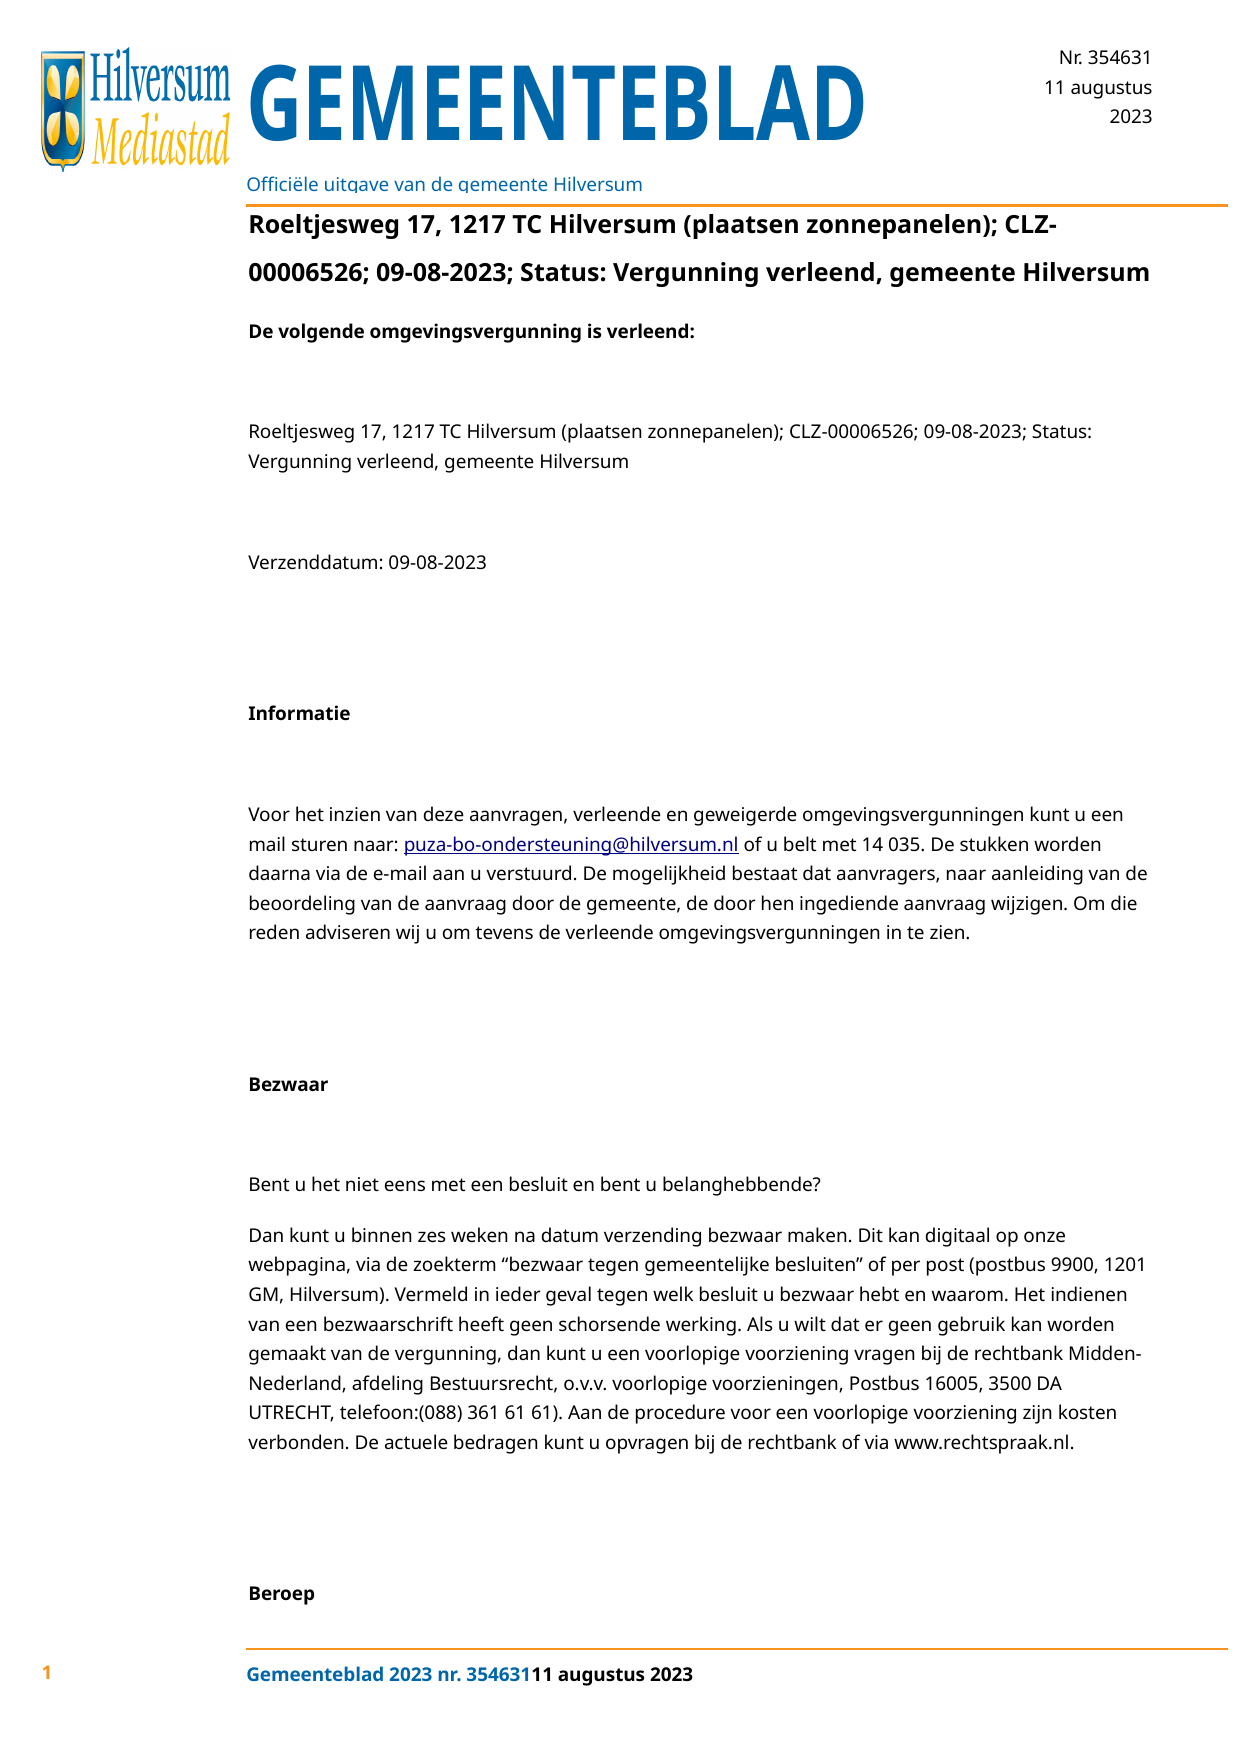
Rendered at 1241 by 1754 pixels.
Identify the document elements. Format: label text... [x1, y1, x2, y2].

text Roeltjesweg 17, 1217 TC Hilversum (plaatsen zonnepanelen); CLZ-00006526; 09-08-2023; Status: Vergunning verleend, gemeente Hilversum [248, 419, 1152, 474]
text Informatie [248, 700, 1152, 726]
text Bezwaar [248, 1071, 1152, 1097]
text Dan kunt u binnen zes weken na datum verzending bezwaar maken. Dit kan digitaal op onze webpagina, via de zoekterm “bezwaar tegen gemeentelijke besluiten” of per post (postbus 9900, 1201 GM, Hilversum). Vermeld in ieder geval tegen welk besluit u bezwaar hebt en waarom. Het indienen van een bezwaarschrift heeft geen schorsende werking. Als u wilt dat er geen gebruik kan worden gemaakt van de vergunning, dan kunt u een voorlopige voorziening vragen bij de rechtbank Midden-Nederland, afdeling Bestuursrecht, o.v.v. voorlopige voorzieningen, Postbus 16005, 3500 DA UTRECHT, telefoon:(088) 361 61 61). Aan de procedure voor een voorlopige voorziening zijn kosten verbonden. De actuele bedragen kunt u opvragen bij de rechtbank of via www.rechtspraak.nl. [248, 1222, 1152, 1455]
text Verzenddatum: 09-08-2023 [248, 549, 1152, 575]
text Beroep [248, 1580, 1152, 1606]
text Voor het inzien van deze aanvragen, verleende en geweigerde omgevingsvergunningen kunt u een mail sturen naar: puza-bo-ondersteuning@hilversum.nl of u belt met 14 035. De stukken worden daarna via de e-mail aan u verstuurd. De mogelijkheid bestaat dat aanvragers, naar aanleiding van de beoordeling van de aanvraag door de gemeente, de door hen ingediende aanvraag wijzigen. Om die reden adviseren wij u om tevens de verleende omgevingsvergunningen in te zien. [248, 801, 1152, 945]
text Roeltjesweg 17, 1217 TC Hilversum (plaatsen zonnepanelen); CLZ-00006526; 09-08-2023; Status: Vergunning verleend, gemeente Hilversum [248, 207, 1152, 288]
text Bent u het niet eens met een besluit en bent u belanghebbende? [248, 1172, 1152, 1197]
text De volgende omgevingsvergunning is verleend: [248, 318, 1152, 344]
picture [41, 47, 231, 172]
